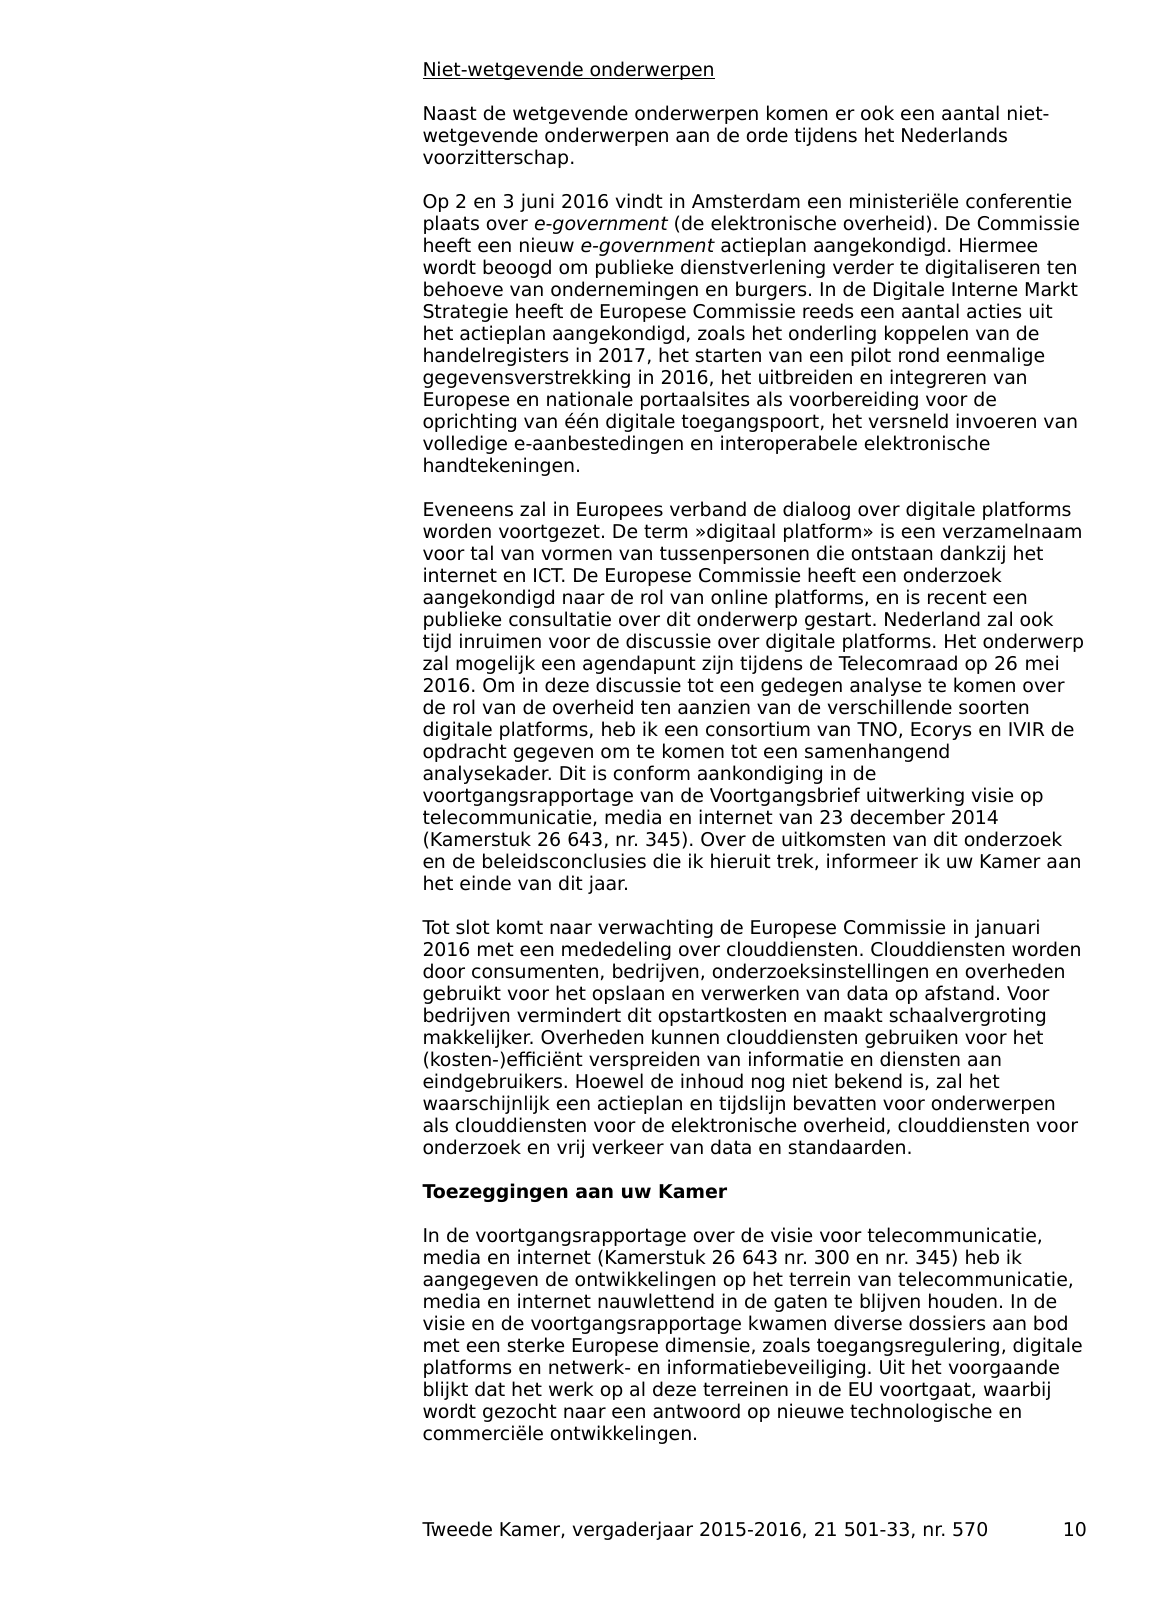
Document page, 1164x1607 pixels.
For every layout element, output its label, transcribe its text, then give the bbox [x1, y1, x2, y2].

text Naast de wetgevende onderwerpen komen er ook een aantal niet-wetgevende onderwerpen aan de orde tijdens het Nederlands voorzitterschap. [422, 103, 1087, 169]
subtitle Niet-wetgevende onderwerpen [422, 59, 1087, 81]
text In de voortgangsrapportage over de visie voor telecommunicatie, media en internet (Kamerstuk 26 643 nr. 300 en nr. 345) heb ik aangegeven de ontwikkelingen op het terrein van telecommunicatie, media en internet nauwlettend in de gaten te blijven houden. In de visie en de voortgangsrapportage kwamen diverse dossiers aan bod met een sterke Europese dimensie, zoals toegangsregulering, digitale platforms en netwerk- en informatiebeveiliging. Uit het voorgaande blijkt dat het werk op al deze terreinen in de EU voortgaat, waarbij wordt gezocht naar een antwoord op nieuwe technologische en commerciële ontwikkelingen. [422, 1225, 1087, 1445]
subtitle Toezeggingen aan uw Kamer [422, 1181, 1087, 1203]
text Eveneens zal in Europees verband de dialoog over digitale platforms worden voortgezet. De term »digitaal platform» is een verzamelnaam voor tal van vormen van tussenpersonen die ontstaan dankzij het internet en ICT. De Europese Commissie heeft een onderzoek aangekondigd naar de rol van online platforms, en is recent een publieke consultatie over dit onderwerp gestart. Nederland zal ook tijd inruimen voor de discussie over digitale platforms. Het onderwerp zal mogelijk een agendapunt zijn tijdens de Telecomraad op 26 mei 2016. Om in deze discussie tot een gedegen analyse te komen over de rol van de overheid ten aanzien van de verschillende soorten digitale platforms, heb ik een consortium van TNO, Ecorys en IVIR de opdracht gegeven om te komen tot een samenhangend analysekader. Dit is conform aankondiging in de voortgangsrapportage van de Voortgangsbrief uitwerking visie op telecommunicatie, media en internet van 23 december 2014 (Kamerstuk 26 643, nr. 345). Over de uitkomsten van dit onderzoek en de beleidsconclusies die ik hieruit trek, informeer ik uw Kamer aan het einde van dit jaar. [422, 499, 1087, 895]
text Op 2 en 3 juni 2016 vindt in Amsterdam een ministeriële conferentie plaats over e-government (de elektronische overheid). De Commissie heeft een nieuw e-government actieplan aangekondigd. Hiermee wordt beoogd om publieke dienstverlening verder te digitaliseren ten behoeve van ondernemingen en burgers. In de Digitale Interne Markt Strategie heeft de Europese Commissie reeds een aantal acties uit het actieplan aangekondigd, zoals het onderling koppelen van de handelregisters in 2017, het starten van een pilot rond eenmalige gegevensverstrekking in 2016, het uitbreiden en integreren van Europese en nationale portaalsites als voorbereiding voor de oprichting van één digitale toegangspoort, het versneld invoeren van volledige e-aanbestedingen en interoperabele elektronische handtekeningen. [422, 191, 1087, 477]
text Tot slot komt naar verwachting de Europese Commissie in januari 2016 met een mededeling over clouddiensten. Clouddiensten worden door consumenten, bedrijven, onderzoeksinstellingen en overheden gebruikt voor het opslaan en verwerken van data op afstand. Voor bedrijven vermindert dit opstartkosten en maakt schaalvergroting makkelijker. Overheden kunnen clouddiensten gebruiken voor het (kosten-)efficiënt verspreiden van informatie en diensten aan eindgebruikers. Hoewel de inhoud nog niet bekend is, zal het waarschijnlijk een actieplan en tijdslijn bevatten voor onderwerpen als clouddiensten voor de elektronische overheid, clouddiensten voor onderzoek en vrij verkeer van data en standaarden. [422, 917, 1087, 1159]
